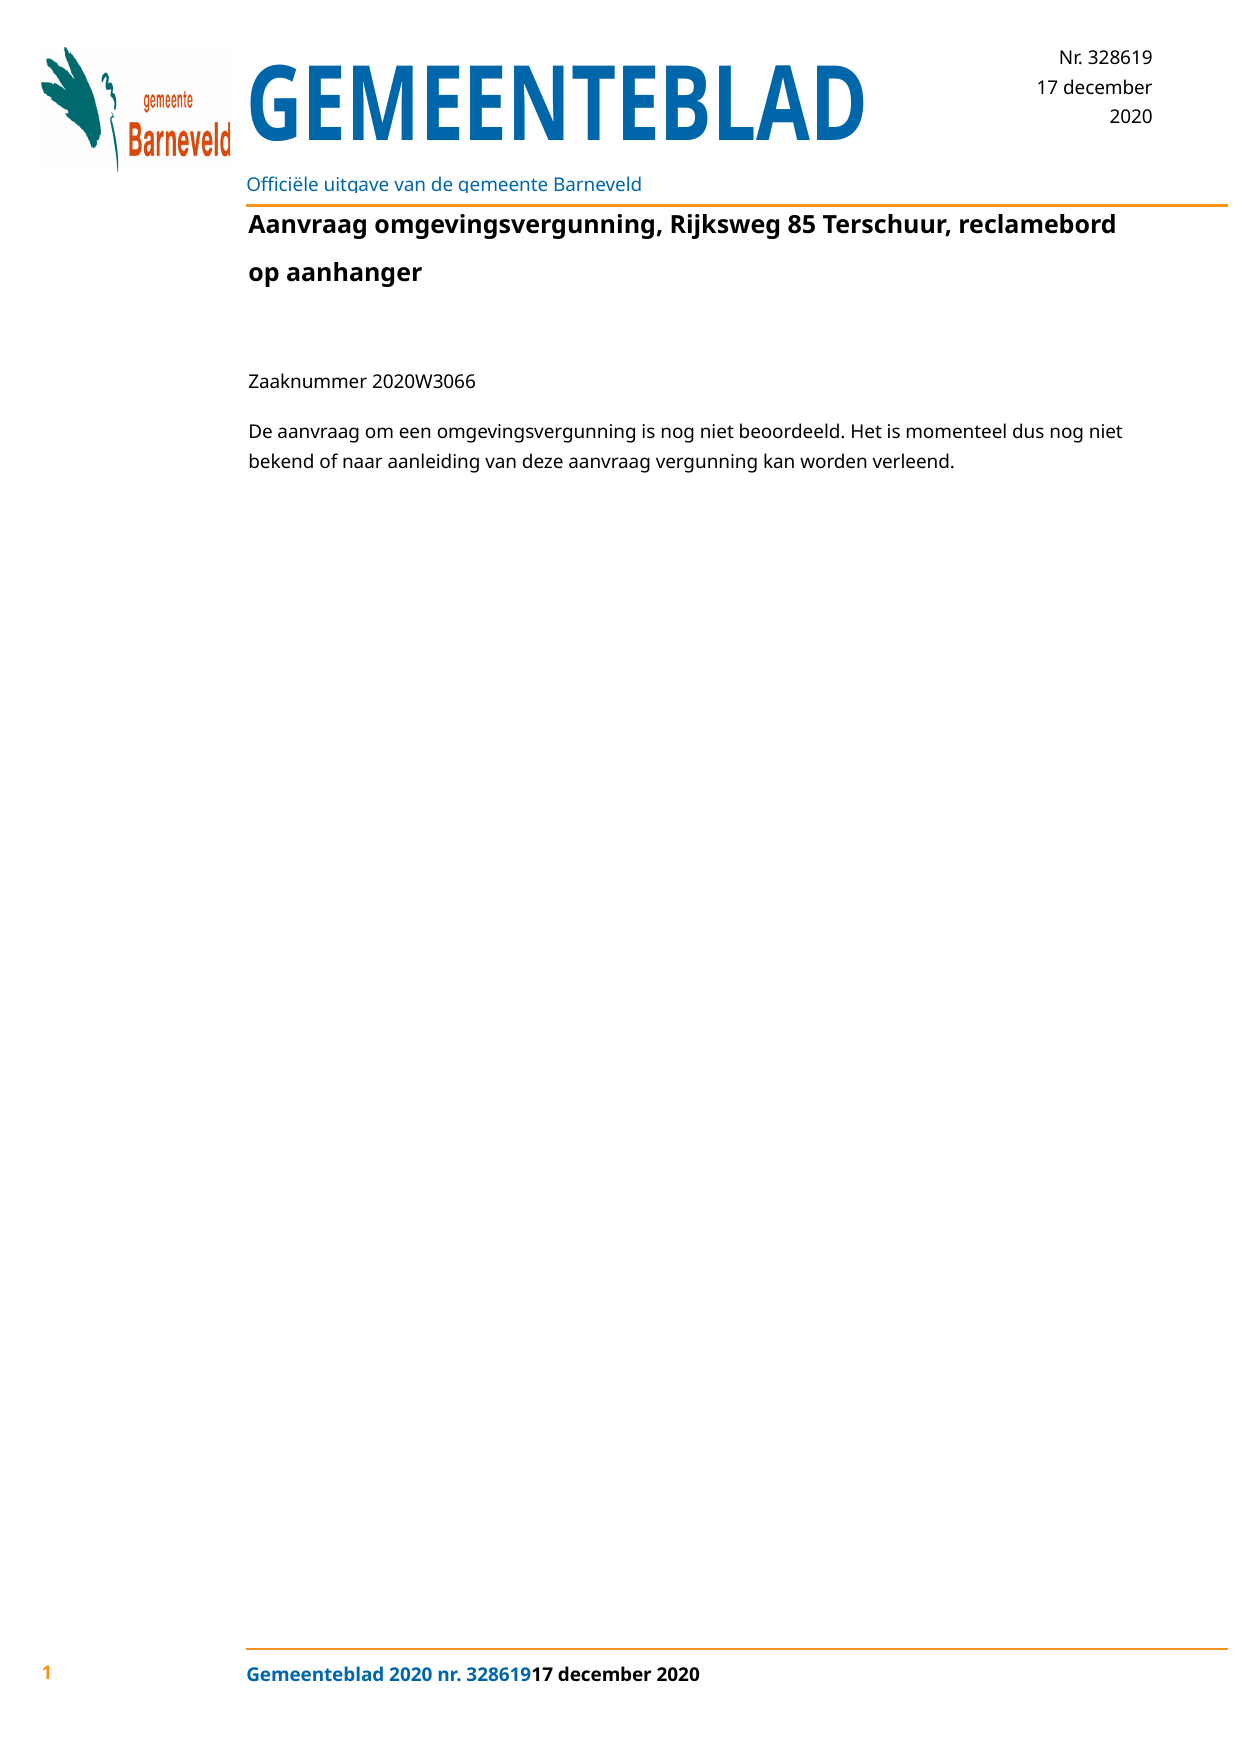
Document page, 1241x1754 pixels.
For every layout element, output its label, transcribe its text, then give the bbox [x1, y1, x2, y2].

text De aanvraag om een omgevingsvergunning is nog niet beoordeeld. Het is momenteel dus nog niet bekend of naar aanleiding van deze aanvraag vergunning kan worden verleend. [248, 419, 1152, 474]
picture [41, 47, 231, 172]
text Zaaknummer 2020W3066 [248, 368, 1152, 394]
text Aanvraag omgevingsvergunning, Rijksweg 85 Terschuur, reclamebord op aanhanger [248, 207, 1152, 288]
